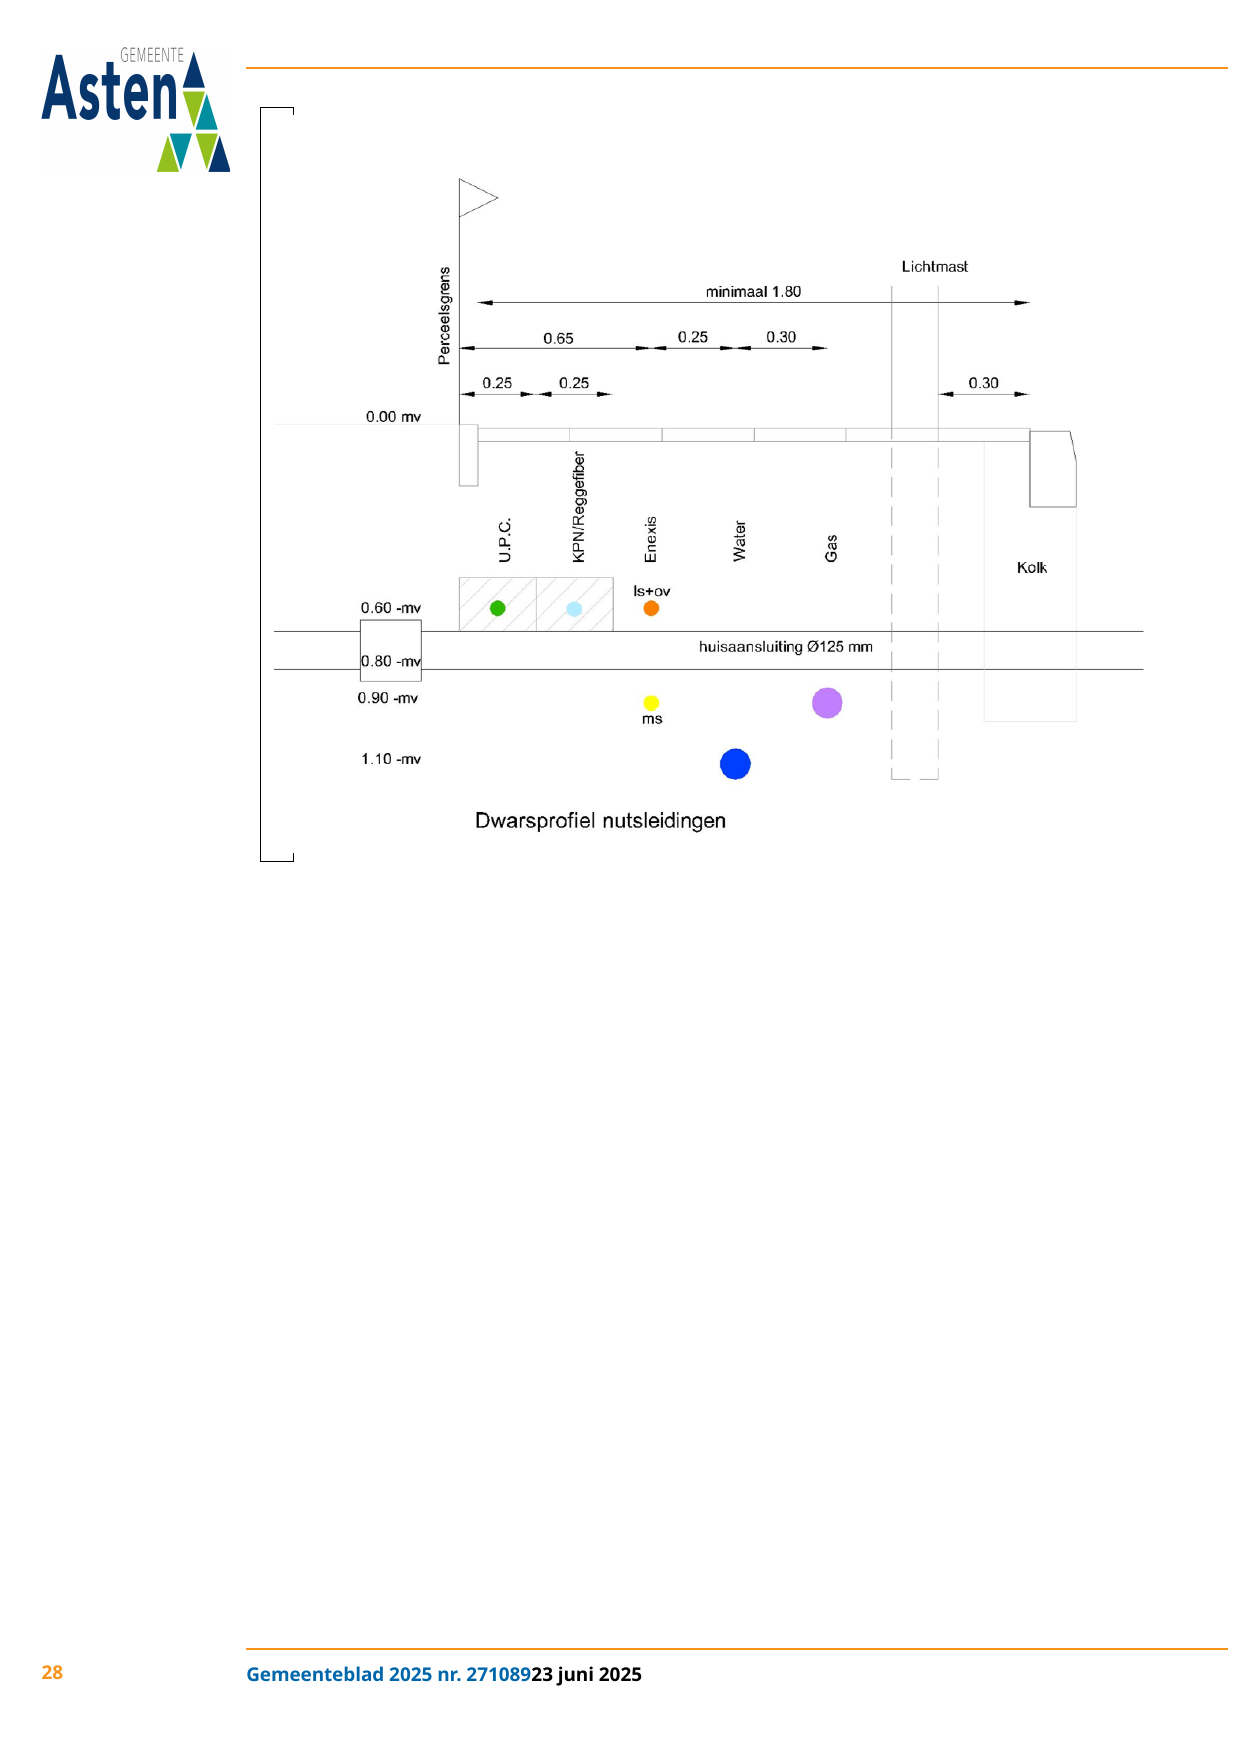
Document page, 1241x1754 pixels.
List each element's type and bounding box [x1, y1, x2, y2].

picture [268, 115, 1155, 853]
picture [41, 47, 231, 172]
